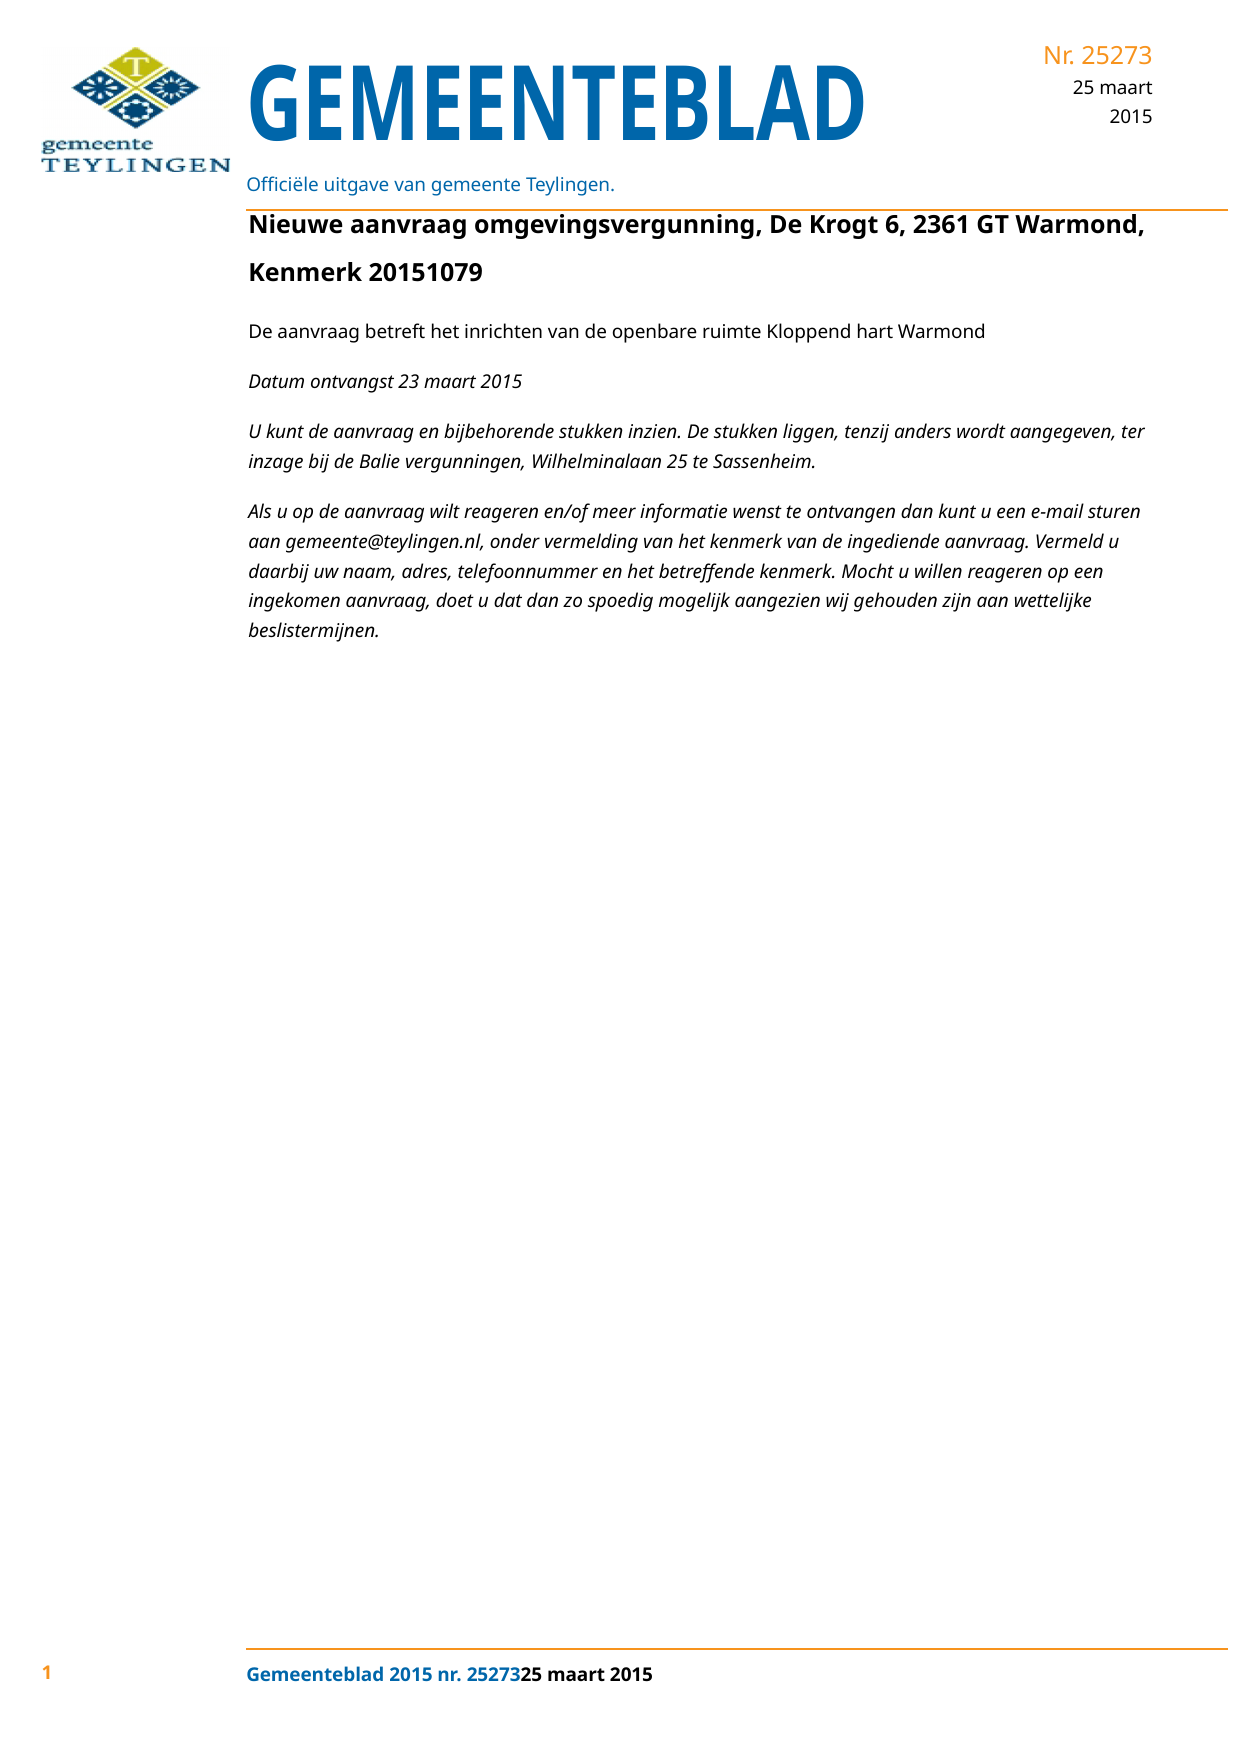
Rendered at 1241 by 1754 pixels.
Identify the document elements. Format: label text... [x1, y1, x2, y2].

text U kunt de aanvraag en bijbehorende stukken inzien. De stukken liggen, tenzij anders wordt aangegeven, ter inzage bij de Balie vergunningen, Wilhelminalaan 25 te Sassenheim. [248, 419, 1152, 474]
text Nieuwe aanvraag omgevingsvergunning, De Krogt 6, 2361 GT Warmond, Kenmerk 20151079 [248, 211, 1152, 288]
text Datum ontvangst 23 maart 2015 [248, 368, 1152, 394]
text Als u op de aanvraag wilt reageren en/of meer informatie wenst te ontvangen dan kunt u een e-mail sturen aan gemeente@teylingen.nl, onder vermelding van het kenmerk van de ingediende aanvraag. Vermeld u daarbij uw naam, adres, telefoonnummer en het betreffende kenmerk. Mocht u willen reageren op een ingekomen aanvraag, doet u dat dan zo spoedig mogelijk aangezien wij gehouden zijn aan wettelijke beslistermijnen. [248, 499, 1152, 643]
text De aanvraag betreft het inrichten van de openbare ruimte Kloppend hart Warmond [248, 318, 1152, 344]
picture [41, 47, 231, 172]
